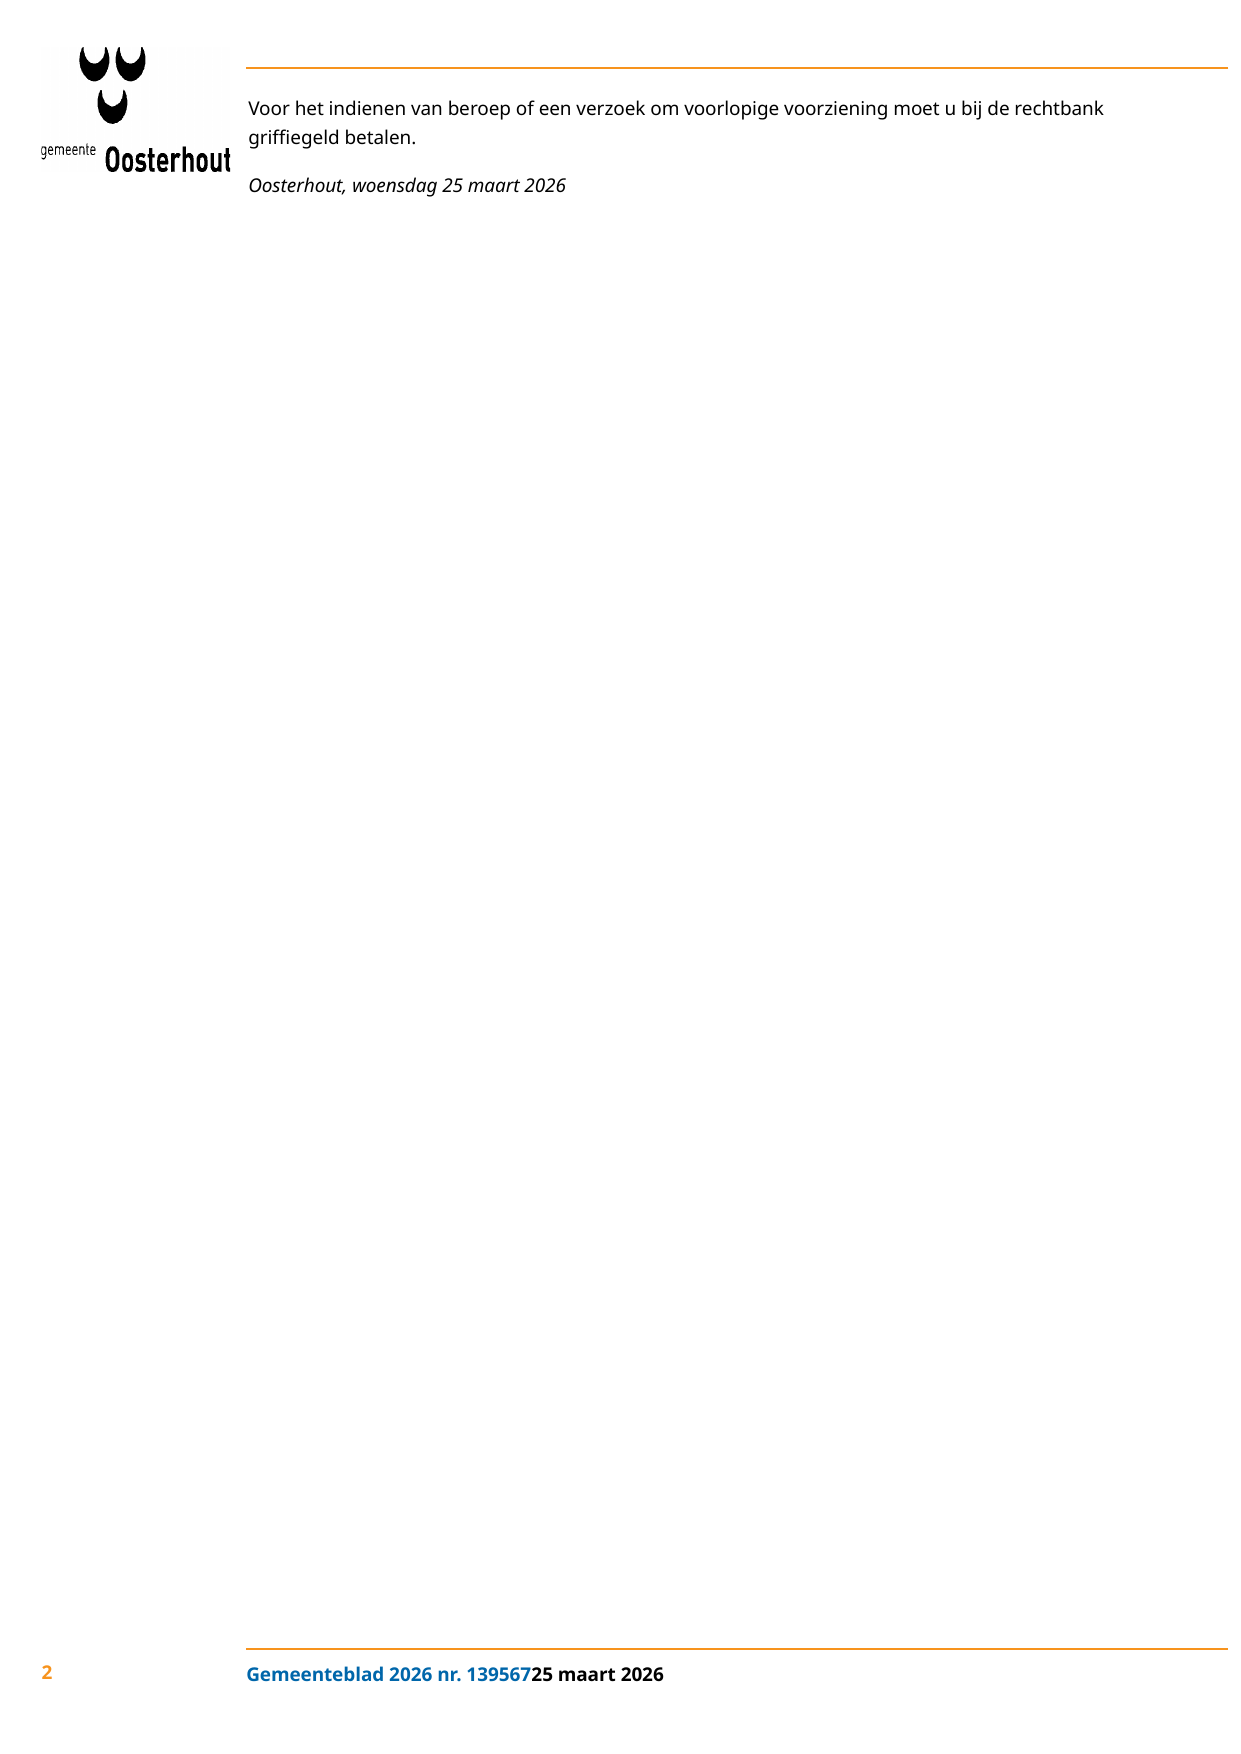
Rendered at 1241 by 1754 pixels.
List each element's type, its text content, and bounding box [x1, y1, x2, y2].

text Voor het indienen van beroep of een verzoek om voorlopige voorziening moet u bij de rechtbank griffiegeld betalen. [248, 95, 1152, 150]
picture [41, 47, 231, 172]
text Oosterhout, woensdag 25 maart 2026 [248, 172, 1152, 198]
